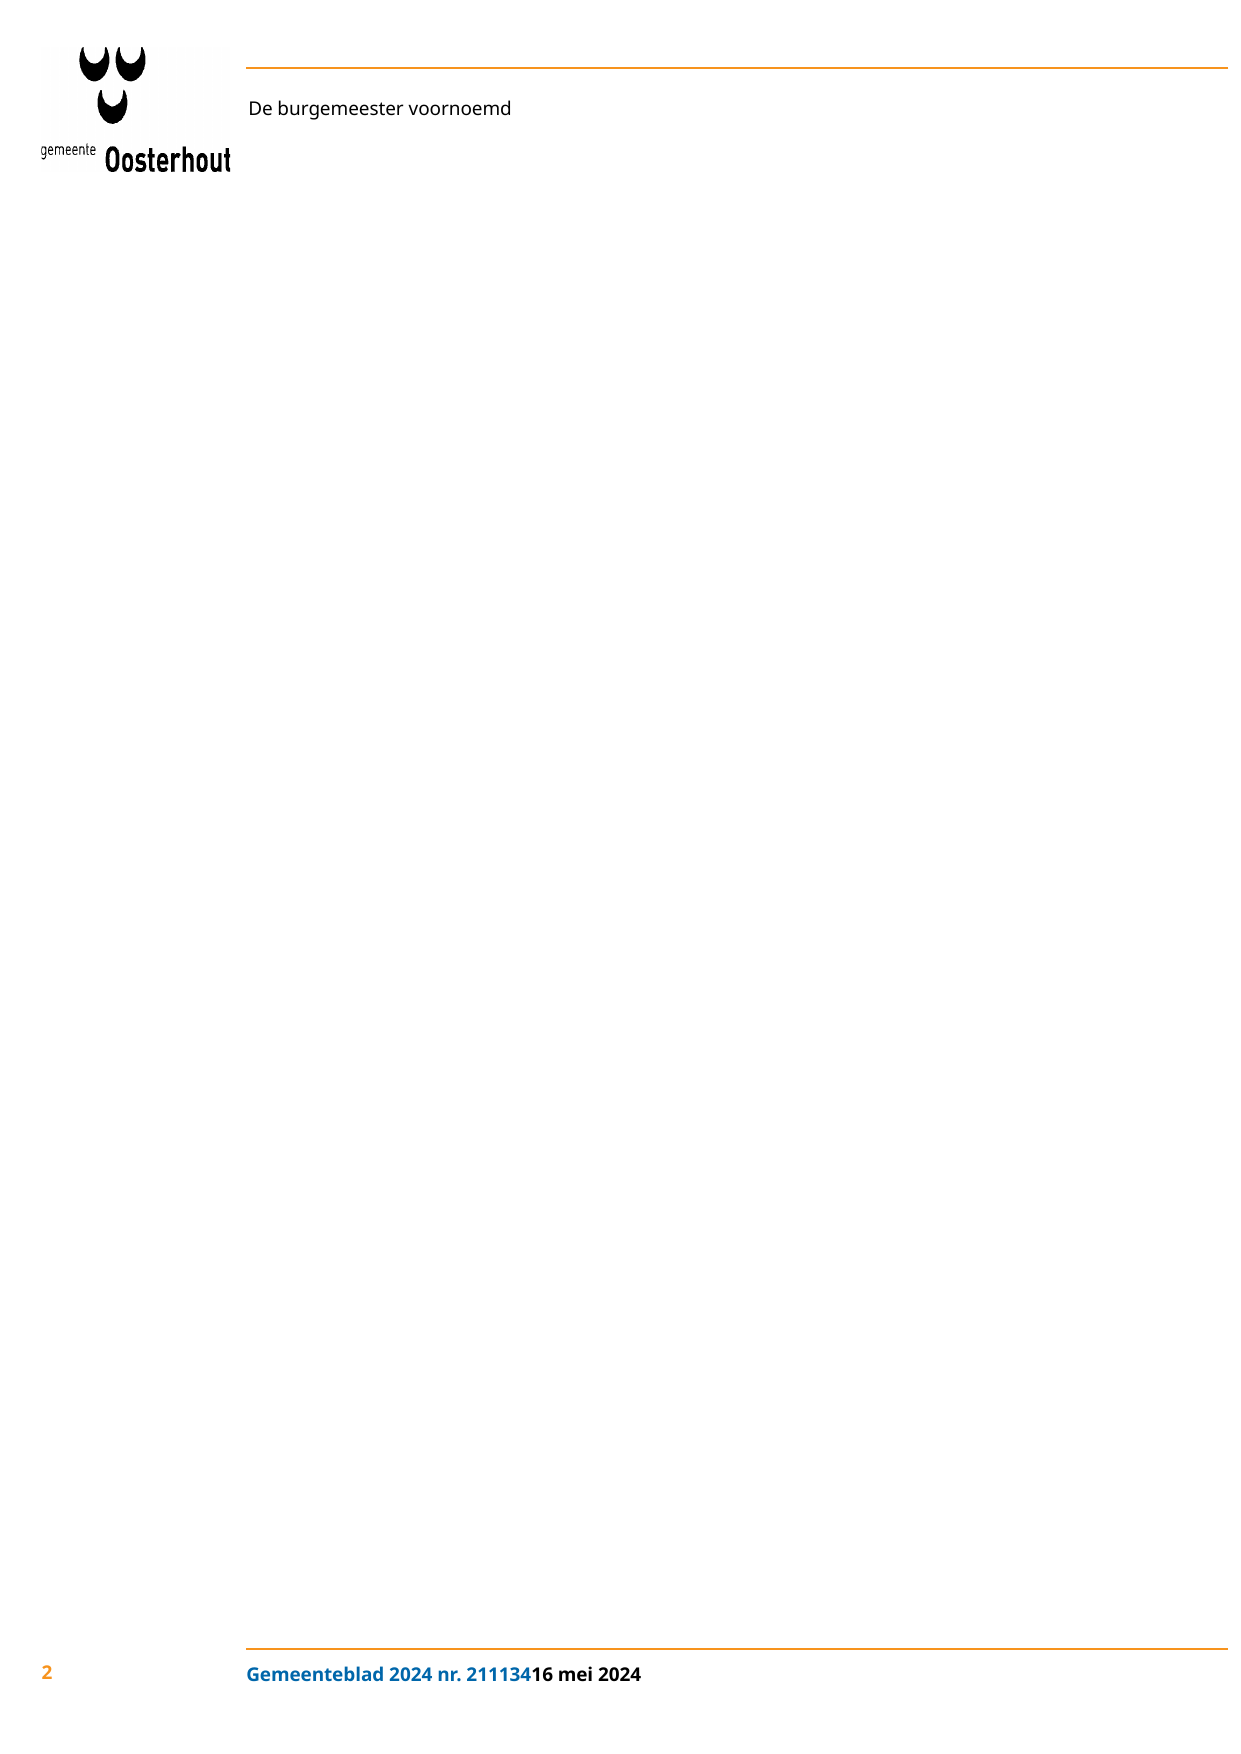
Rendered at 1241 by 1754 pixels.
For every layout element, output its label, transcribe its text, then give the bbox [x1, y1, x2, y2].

text De burgemeester voornoemd [248, 95, 1152, 121]
picture [41, 47, 231, 172]
